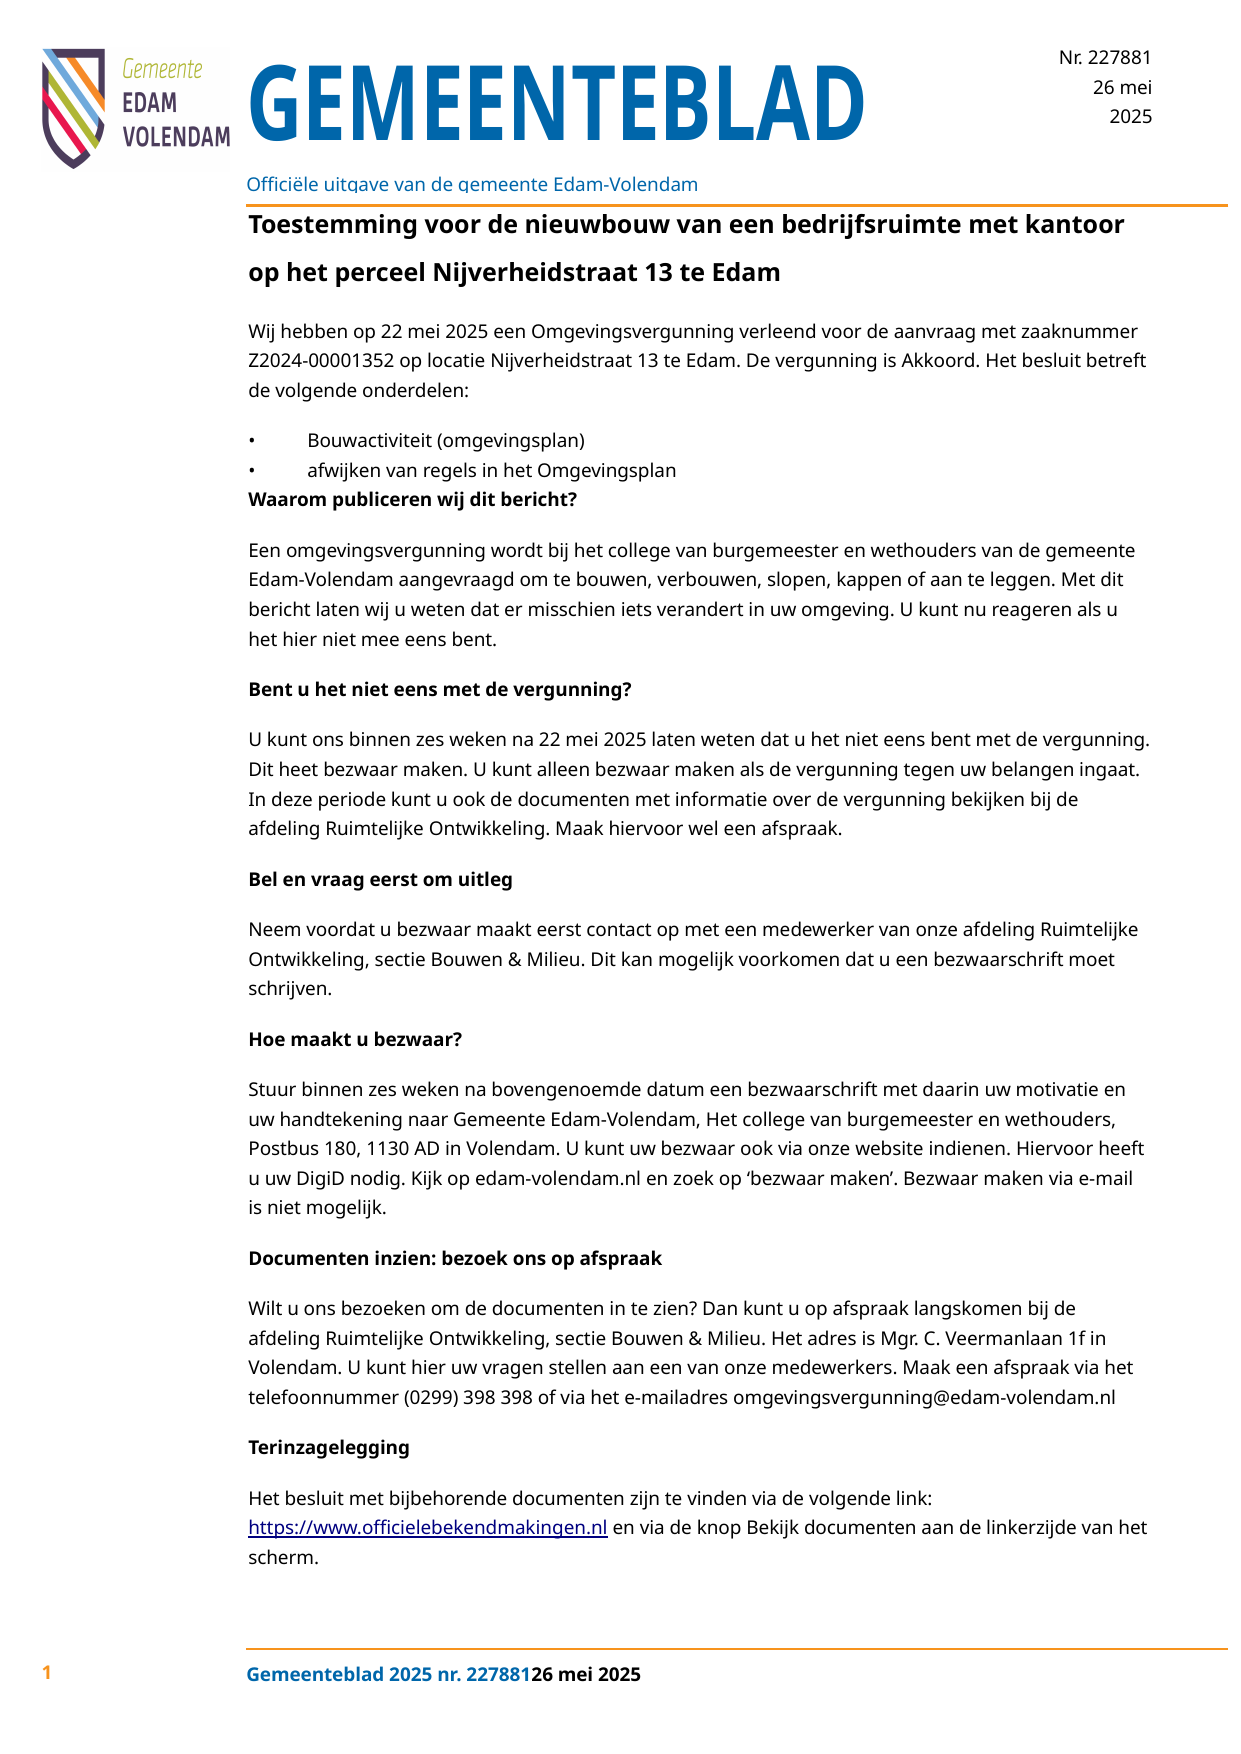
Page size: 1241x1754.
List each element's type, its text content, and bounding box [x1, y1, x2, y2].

text U kunt ons binnen zes weken na 22 mei 2025 laten weten dat u het niet eens bent met de vergunning. Dit heet bezwaar maken. U kunt alleen bezwaar maken als de vergunning tegen uw belangen ingaat. In deze periode kunt u ook de documenten met informatie over de vergunning bekijken bij de afdeling Ruimtelijke Ontwikkeling. Maak hiervoor wel een afspraak. [248, 727, 1152, 841]
text Hoe maakt u bezwaar? [248, 1026, 1152, 1052]
list afwijken van regels in het Omgevingsplan [248, 457, 1152, 483]
picture [41, 47, 231, 172]
text Waarom publiceren wij dit bericht? [248, 487, 1152, 512]
text Het besluit met bijbehorende documenten zijn te vinden via de volgende link: https://www.officielebekendmakingen.nl en via de knop Bekijk documenten aan de linkerzijde van het scherm. [248, 1485, 1152, 1570]
text Een omgevingsvergunning wordt bij het college van burgemeester en wethouders van de gemeente Edam-Volendam aangevraagd om te bouwen, verbouwen, slopen, kappen of aan te leggen. Met dit bericht laten wij u weten dat er misschien iets verandert in uw omgeving. U kunt nu reageren als u het hier niet mee eens bent. [248, 537, 1152, 652]
text Wilt u ons bezoeken om de documenten in te zien? Dan kunt u op afspraak langskomen bij de afdeling Ruimtelijke Ontwikkeling, sectie Bouwen & Milieu. Het adres is Mgr. C. Veermanlaan 1f in Volendam. U kunt hier uw vragen stellen aan een van onze medewerkers. Maak een afspraak via het telefoonnummer (0299) 398 398 of via het e-mailadres omgevingsvergunning@edam-volendam.nl [248, 1295, 1152, 1410]
text Neem voordat u bezwaar maakt eerst contact op met een medewerker van onze afdeling Ruimtelijke Ontwikkeling, sectie Bouwen & Milieu. Dit kan mogelijk voorkomen dat u een bezwaarschrift moet schrijven. [248, 916, 1152, 1001]
text Bel en vraag eerst om uitleg [248, 866, 1152, 892]
text Documenten inzien: bezoek ons op afspraak [248, 1245, 1152, 1271]
list Bouwactiviteit (omgevingsplan) [248, 427, 1152, 453]
text Terinzagelegging [248, 1434, 1152, 1460]
text Toestemming voor de nieuwbouw van een bedrijfsruimte met kantoor op het perceel Nijverheidstraat 13 te Edam [248, 207, 1152, 288]
text Stuur binnen zes weken na bovengenoemde datum een bezwaarschrift met daarin uw motivatie en uw handtekening naar Gemeente Edam-Volendam, Het college van burgemeester en wethouders, Postbus 180, 1130 AD in Volendam. U kunt uw bezwaar ook via onze website indienen. Hiervoor heeft u uw DigiD nodig. Kijk op edam-volendam.nl en zoek op ‘bezwaar maken’. Bezwaar maken via e-mail is niet mogelijk. [248, 1076, 1152, 1220]
text Bent u het niet eens met de vergunning? [248, 676, 1152, 702]
text Wij hebben op 22 mei 2025 een Omgevingsvergunning verleend voor de aanvraag met zaaknummer Z2024-00001352 op locatie Nijverheidstraat 13 te Edam. De vergunning is Akkoord. Het besluit betreft de volgende onderdelen: [248, 318, 1152, 403]
